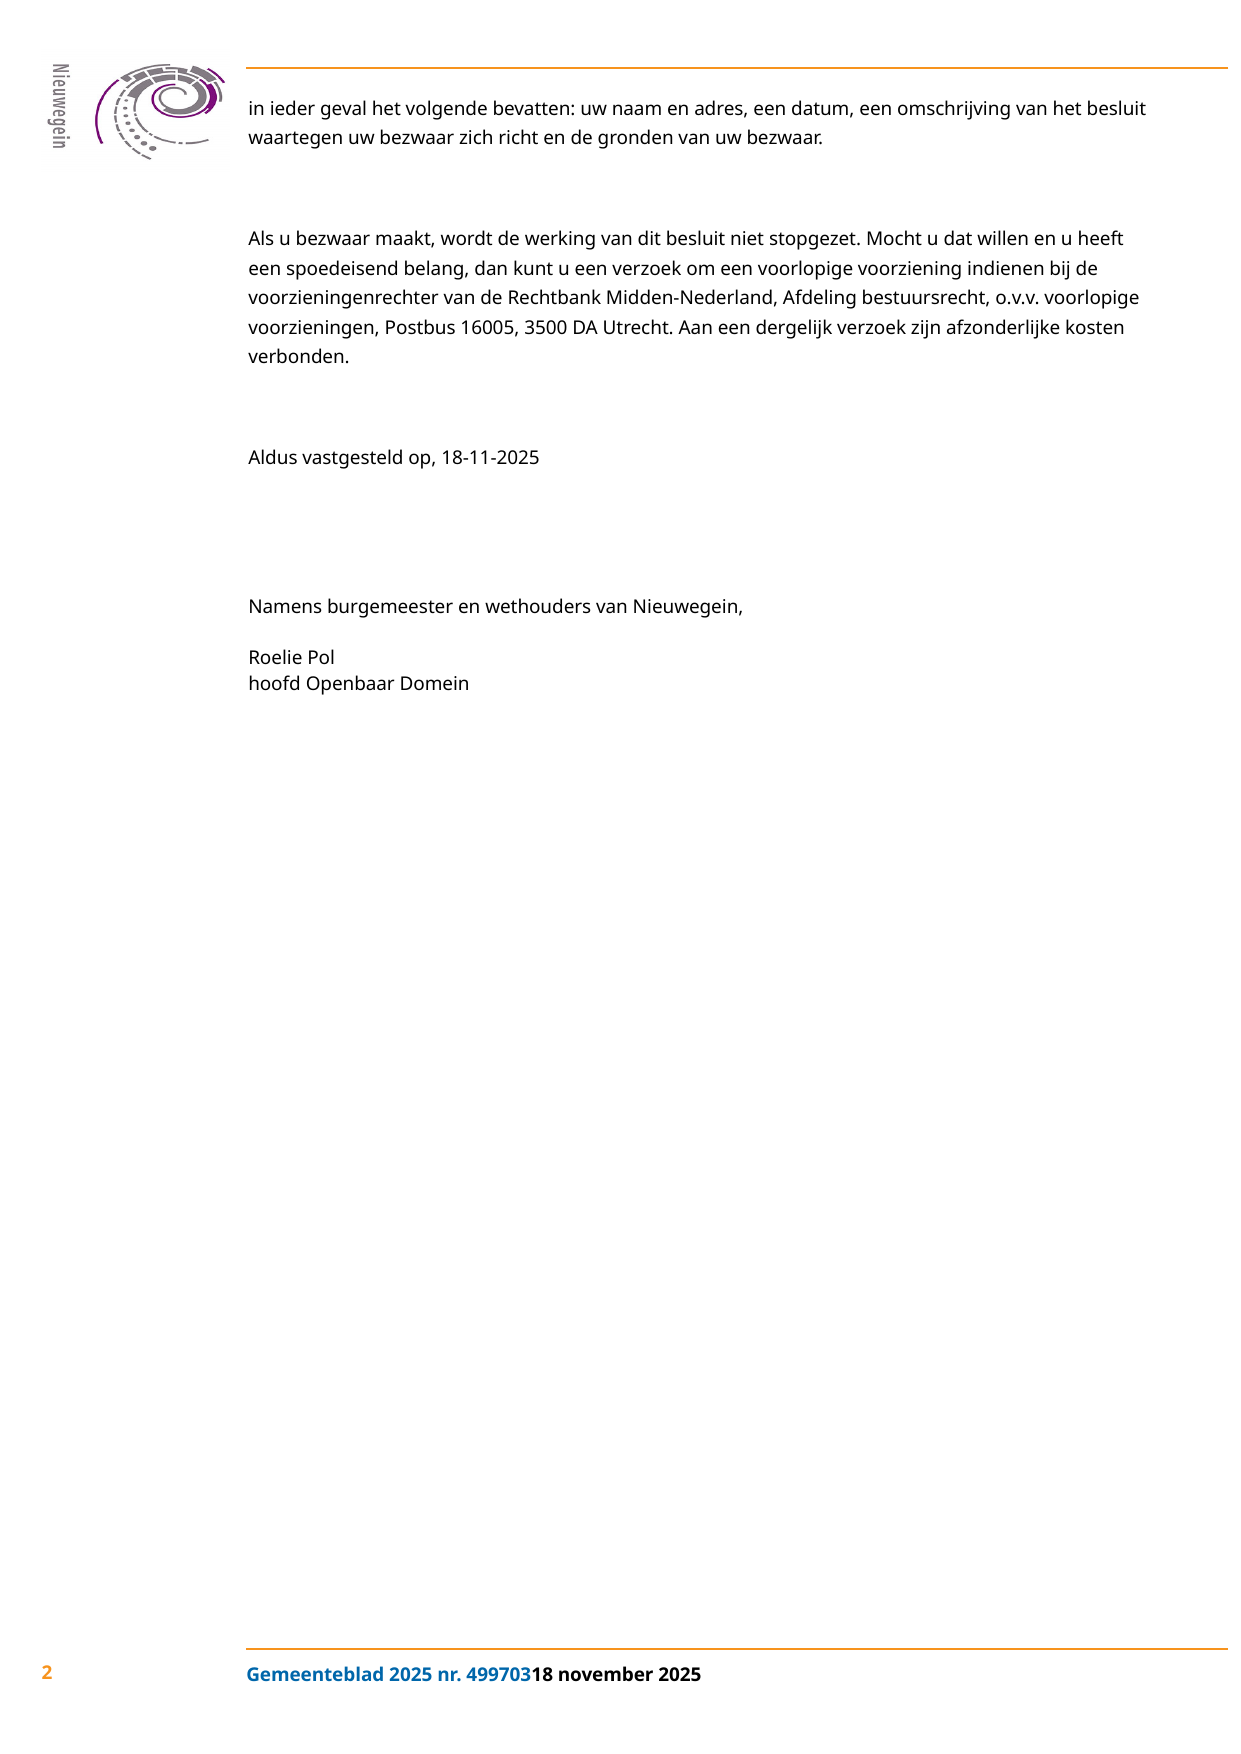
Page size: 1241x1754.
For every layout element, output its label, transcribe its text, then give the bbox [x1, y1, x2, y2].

picture [41, 47, 231, 172]
text Aldus vastgesteld op, 18-11-2025 [248, 444, 1152, 470]
text in ieder geval het volgende bevatten: uw naam en adres, een datum, een omschrijving van het besluit waartegen uw bezwaar zich richt en de gronden van uw bezwaar. [248, 95, 1152, 150]
text Als u bezwaar maakt, wordt de werking van dit besluit niet stopgezet. Mocht u dat willen en u heeft een spoedeisend belang, dan kunt u een verzoek om een voorlopige voorziening indienen bij de voorzieningenrechter van de Rechtbank Midden-Nederland, Afdeling bestuursrecht, o.v.v. voorlopige voorzieningen, Postbus 16005, 3500 DA Utrecht. Aan een dergelijk verzoek zijn afzonderlijke kosten verbonden. [248, 225, 1152, 369]
text Roelie Pol [248, 644, 1152, 670]
text hoofd Openbaar Domein [248, 670, 1152, 696]
text Namens burgemeester en wethouders van Nieuwegein, [248, 593, 1152, 619]
